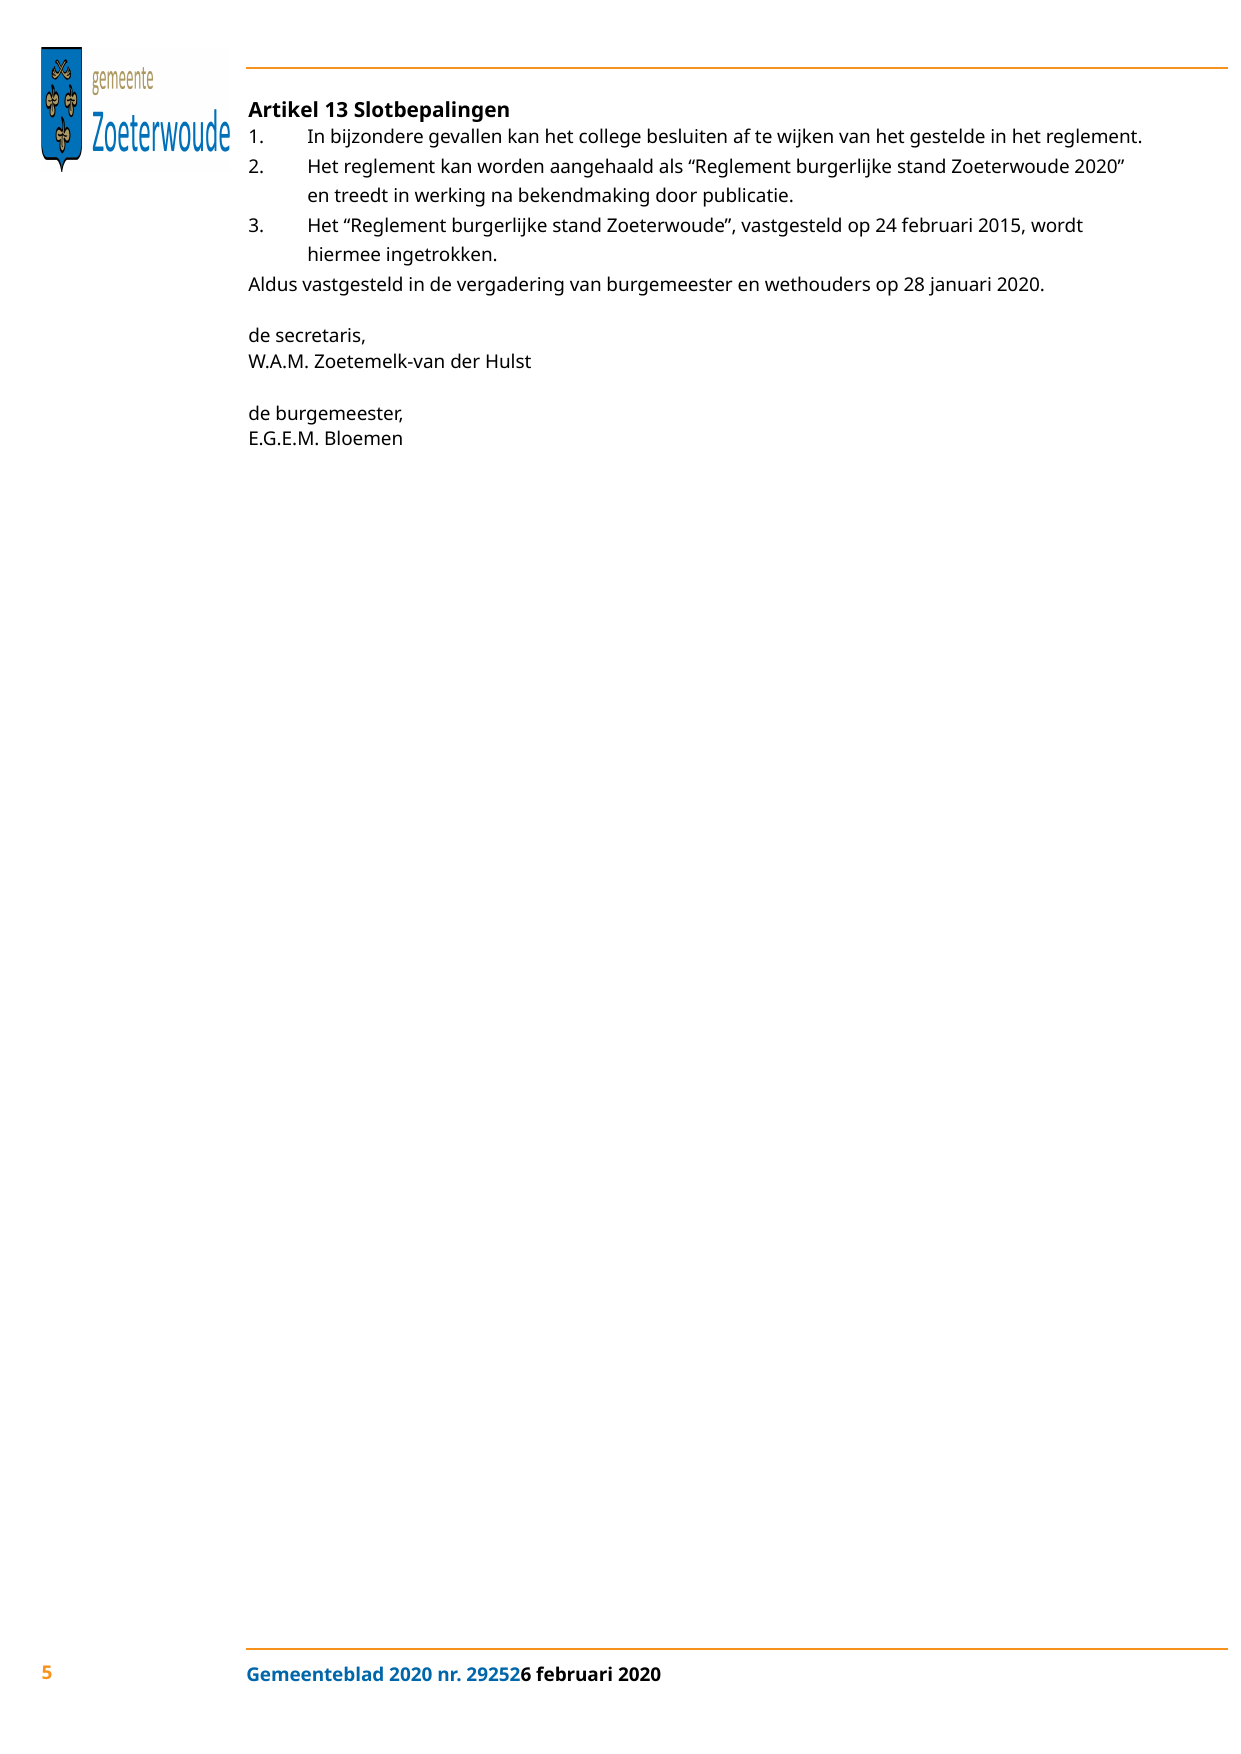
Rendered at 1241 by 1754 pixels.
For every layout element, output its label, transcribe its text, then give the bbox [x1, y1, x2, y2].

text de burgemeester, [248, 400, 1152, 426]
list Het “Reglement burgerlijke stand Zoeterwoude”, vastgesteld op 24 februari 2015, wordt hiermee ingetrokken. [248, 212, 1152, 267]
text E.G.E.M. Bloemen [248, 426, 1152, 451]
text de secretaris, [248, 323, 1152, 348]
text W.A.M. Zoetemelk-van der Hulst [248, 348, 1152, 374]
text Aldus vastgesteld in de vergadering van burgemeester en wethouders op 28 januari 2020. [248, 271, 1152, 297]
text Artikel 13 Slotbepalingen [248, 95, 1152, 123]
picture [41, 47, 231, 172]
list In bijzondere gevallen kan het college besluiten af te wijken van het gestelde in het reglement. [248, 123, 1152, 149]
list Het reglement kan worden aangehaald als “Reglement burgerlijke stand Zoeterwoude 2020” en treedt in werking na bekendmaking door publicatie. [248, 153, 1152, 208]
